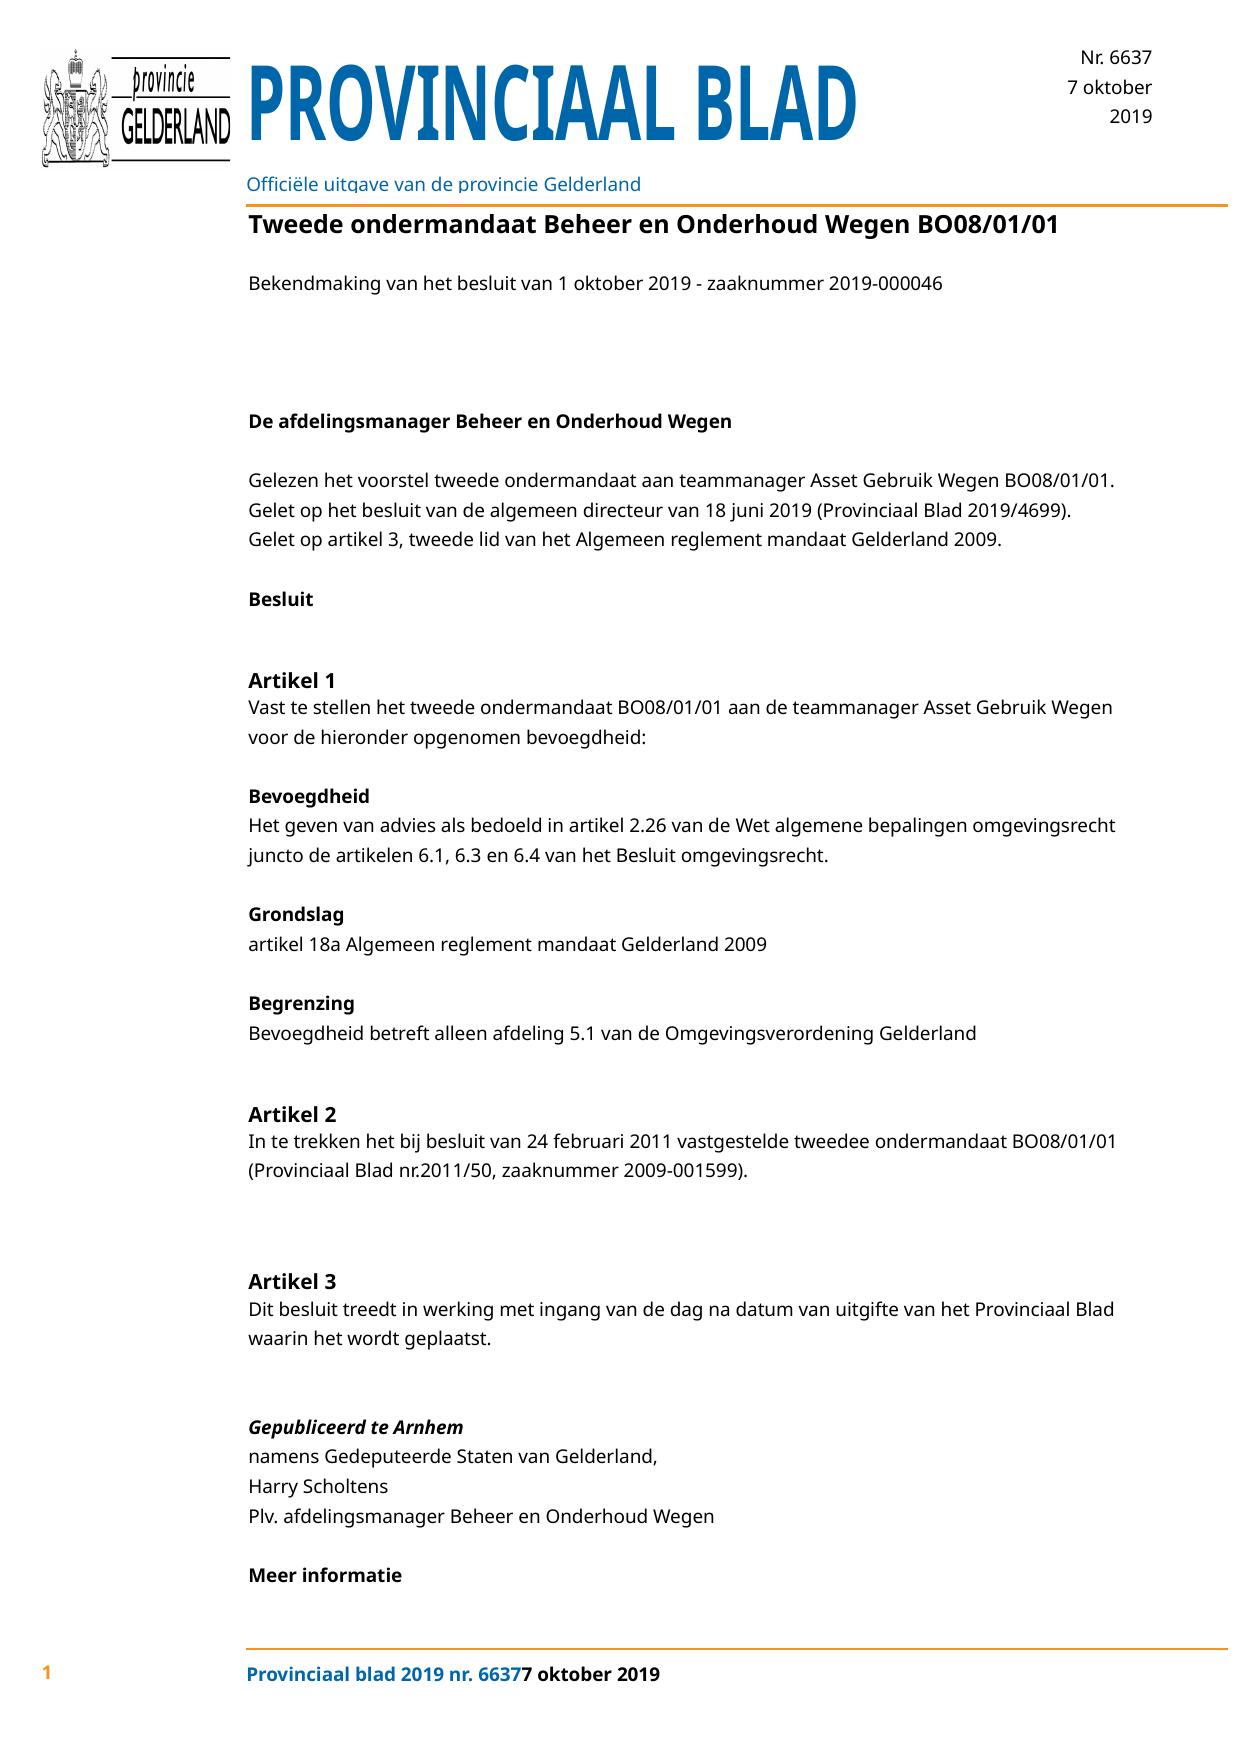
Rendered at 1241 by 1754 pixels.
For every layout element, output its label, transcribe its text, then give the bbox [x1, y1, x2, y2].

text Plv. afdelingsmanager Beheer en Onderhoud Wegen [248, 1503, 1152, 1528]
text Besluit [248, 586, 1152, 612]
text Gelet op artikel 3, tweede lid van het Algemeen reglement mandaat Gelderland 2009. [248, 527, 1152, 552]
text Meer informatie [248, 1562, 1152, 1588]
text Dit besluit treedt in werking met ingang van de dag na datum van uitgifte van het Provinciaal Blad waarin het wordt geplaatst. [248, 1296, 1152, 1351]
text Grondslag [248, 901, 1152, 927]
text Gelezen het voorstel tweede ondermandaat aan teammanager Asset Gebruik Wegen BO08/01/01. [248, 467, 1152, 493]
text Artikel 1 [248, 666, 1152, 694]
text Artikel 3 [248, 1267, 1152, 1296]
text In te trekken het bij besluit van 24 februari 2011 vastgestelde tweedee ondermandaat BO08/01/01 (Provinciaal Blad nr.2011/50, zaaknummer 2009-001599). [248, 1128, 1152, 1183]
text Gepubliceerd te Arnhem [248, 1414, 1152, 1440]
text artikel 18a Algemeen reglement mandaat Gelderland 2009 [248, 931, 1152, 957]
text Bekendmaking van het besluit van 1 oktober 2019 - zaaknummer 2019-000046 [248, 270, 1152, 296]
text namens Gedeputeerde Staten van Gelderland, [248, 1444, 1152, 1469]
text Artikel 2 [248, 1100, 1152, 1128]
text Tweede ondermandaat Beheer en Onderhoud Wegen BO08/01/01 [248, 207, 1152, 241]
text Bevoegdheid betreft alleen afdeling 5.1 van de Omgevingsverordening Gelderland [248, 1020, 1152, 1045]
text Harry Scholtens [248, 1473, 1152, 1499]
text De afdelingsmanager Beheer en Onderhoud Wegen [248, 408, 1152, 434]
text Het geven van advies als bedoeld in artikel 2.26 van de Wet algemene bepalingen omgevingsrecht juncto de artikelen 6.1, 6.3 en 6.4 van het Besluit omgevingsrecht. [248, 813, 1152, 868]
text Gelet op het besluit van de algemeen directeur van 18 juni 2019 (Provinciaal Blad 2019/4699). [248, 497, 1152, 523]
text Vast te stellen het tweede ondermandaat BO08/01/01 aan de teammanager Asset Gebruik Wegen voor de hieronder opgenomen bevoegdheid: [248, 694, 1152, 749]
text Begrenzing [248, 990, 1152, 1016]
text Bevoegdheid [248, 783, 1152, 809]
picture [41, 47, 231, 172]
